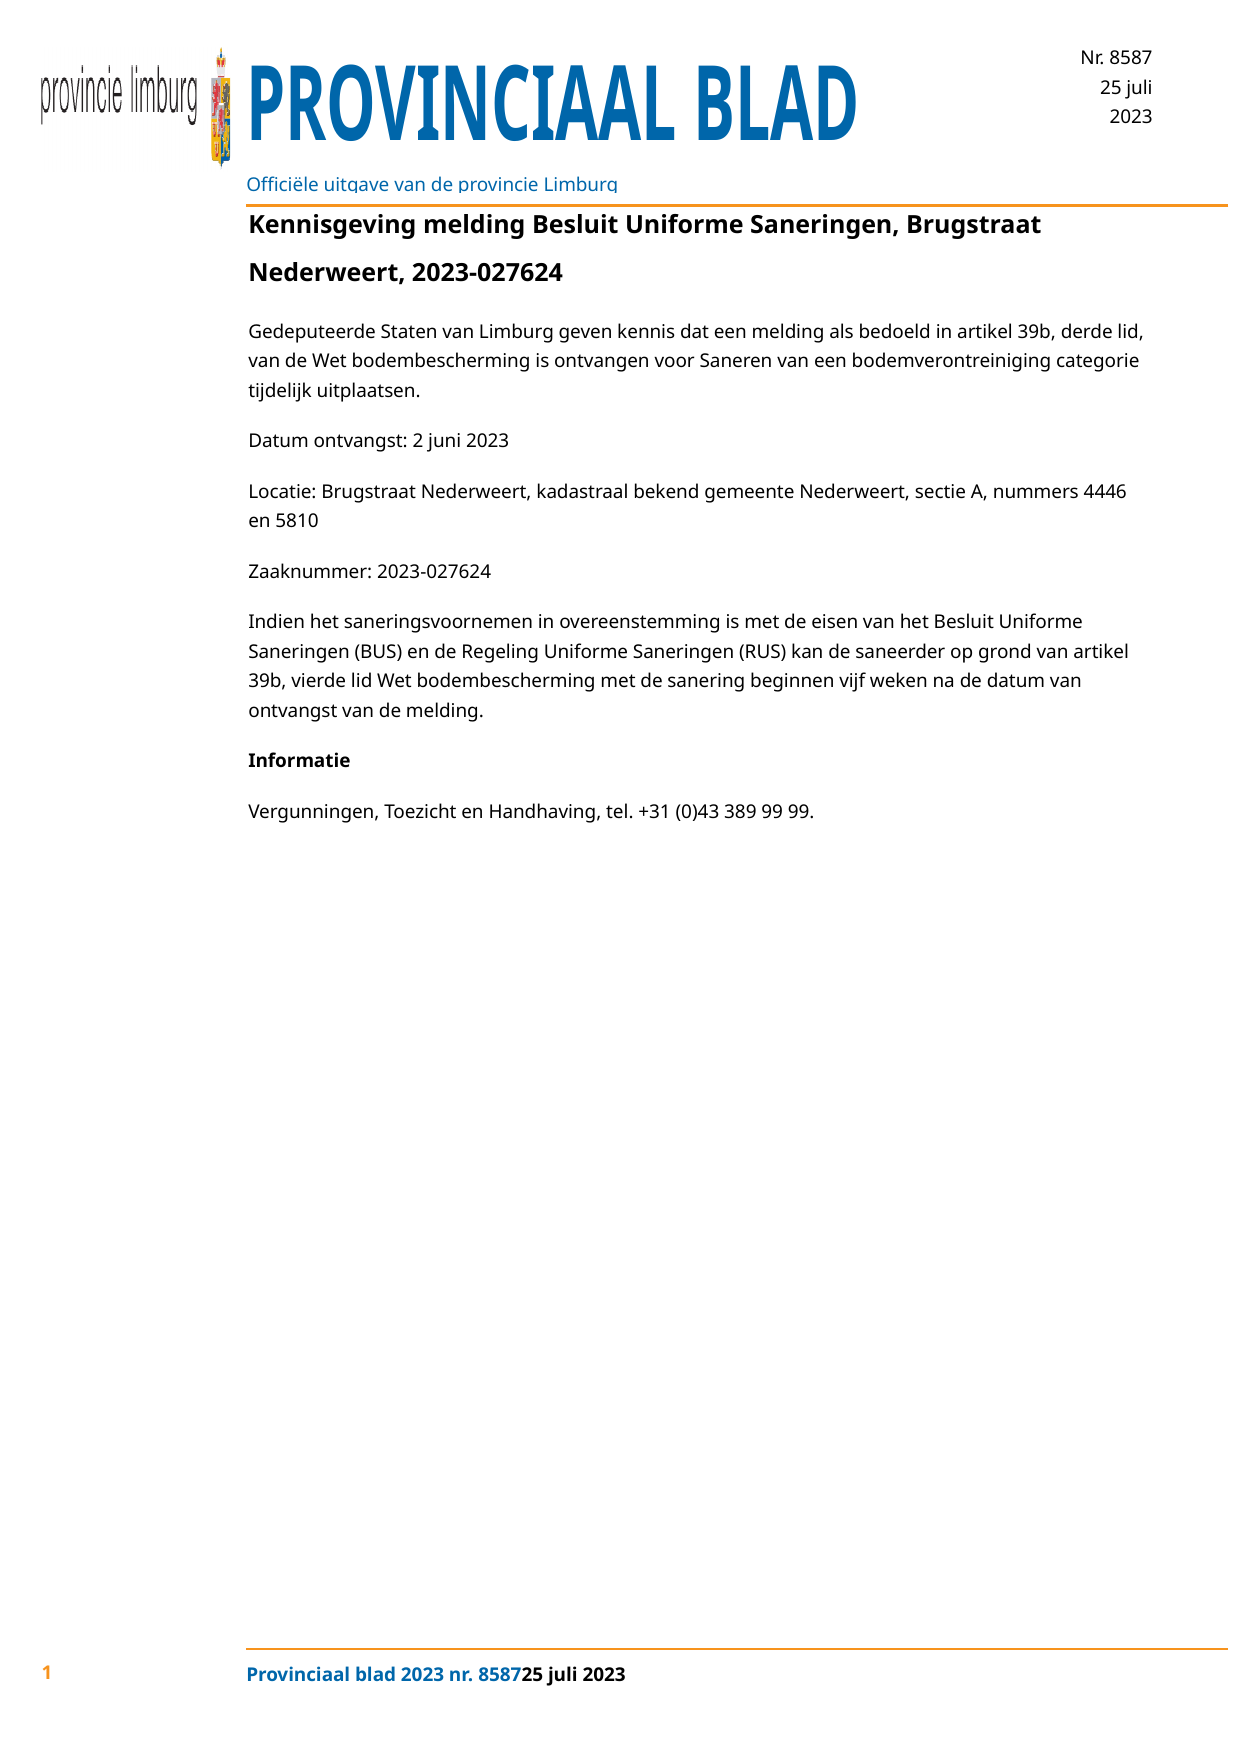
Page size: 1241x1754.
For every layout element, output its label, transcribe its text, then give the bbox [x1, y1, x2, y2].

text Datum ontvangst: 2 juni 2023 [248, 427, 1152, 453]
text Indien het saneringsvoornemen in overeenstemming is met de eisen van het Besluit Uniforme Saneringen (BUS) en de Regeling Uniforme Saneringen (RUS) kan de saneerder op grond van artikel 39b, vierde lid Wet bodembescherming met de sanering beginnen vijf weken na de datum van ontvangst van de melding. [248, 608, 1152, 723]
text Kennisgeving melding Besluit Uniforme Saneringen, Brugstraat Nederweert, 2023-027624 [248, 207, 1152, 288]
text Locatie: Brugstraat Nederweert, kadastraal bekend gemeente Nederweert, sectie A, nummers 4446 en 5810 [248, 478, 1152, 533]
picture [41, 47, 231, 172]
text Gedeputeerde Staten van Limburg geven kennis dat een melding als bedoeld in artikel 39b, derde lid, van de Wet bodembescherming is ontvangen voor Saneren van een bodemverontreiniging categorie tijdelijk uitplaatsen. [248, 318, 1152, 403]
text Vergunningen, Toezicht en Handhaving, tel. +31 (0)43 389 99 99. [248, 798, 1152, 824]
text Informatie [248, 747, 1152, 773]
text Zaaknummer: 2023-027624 [248, 558, 1152, 584]
